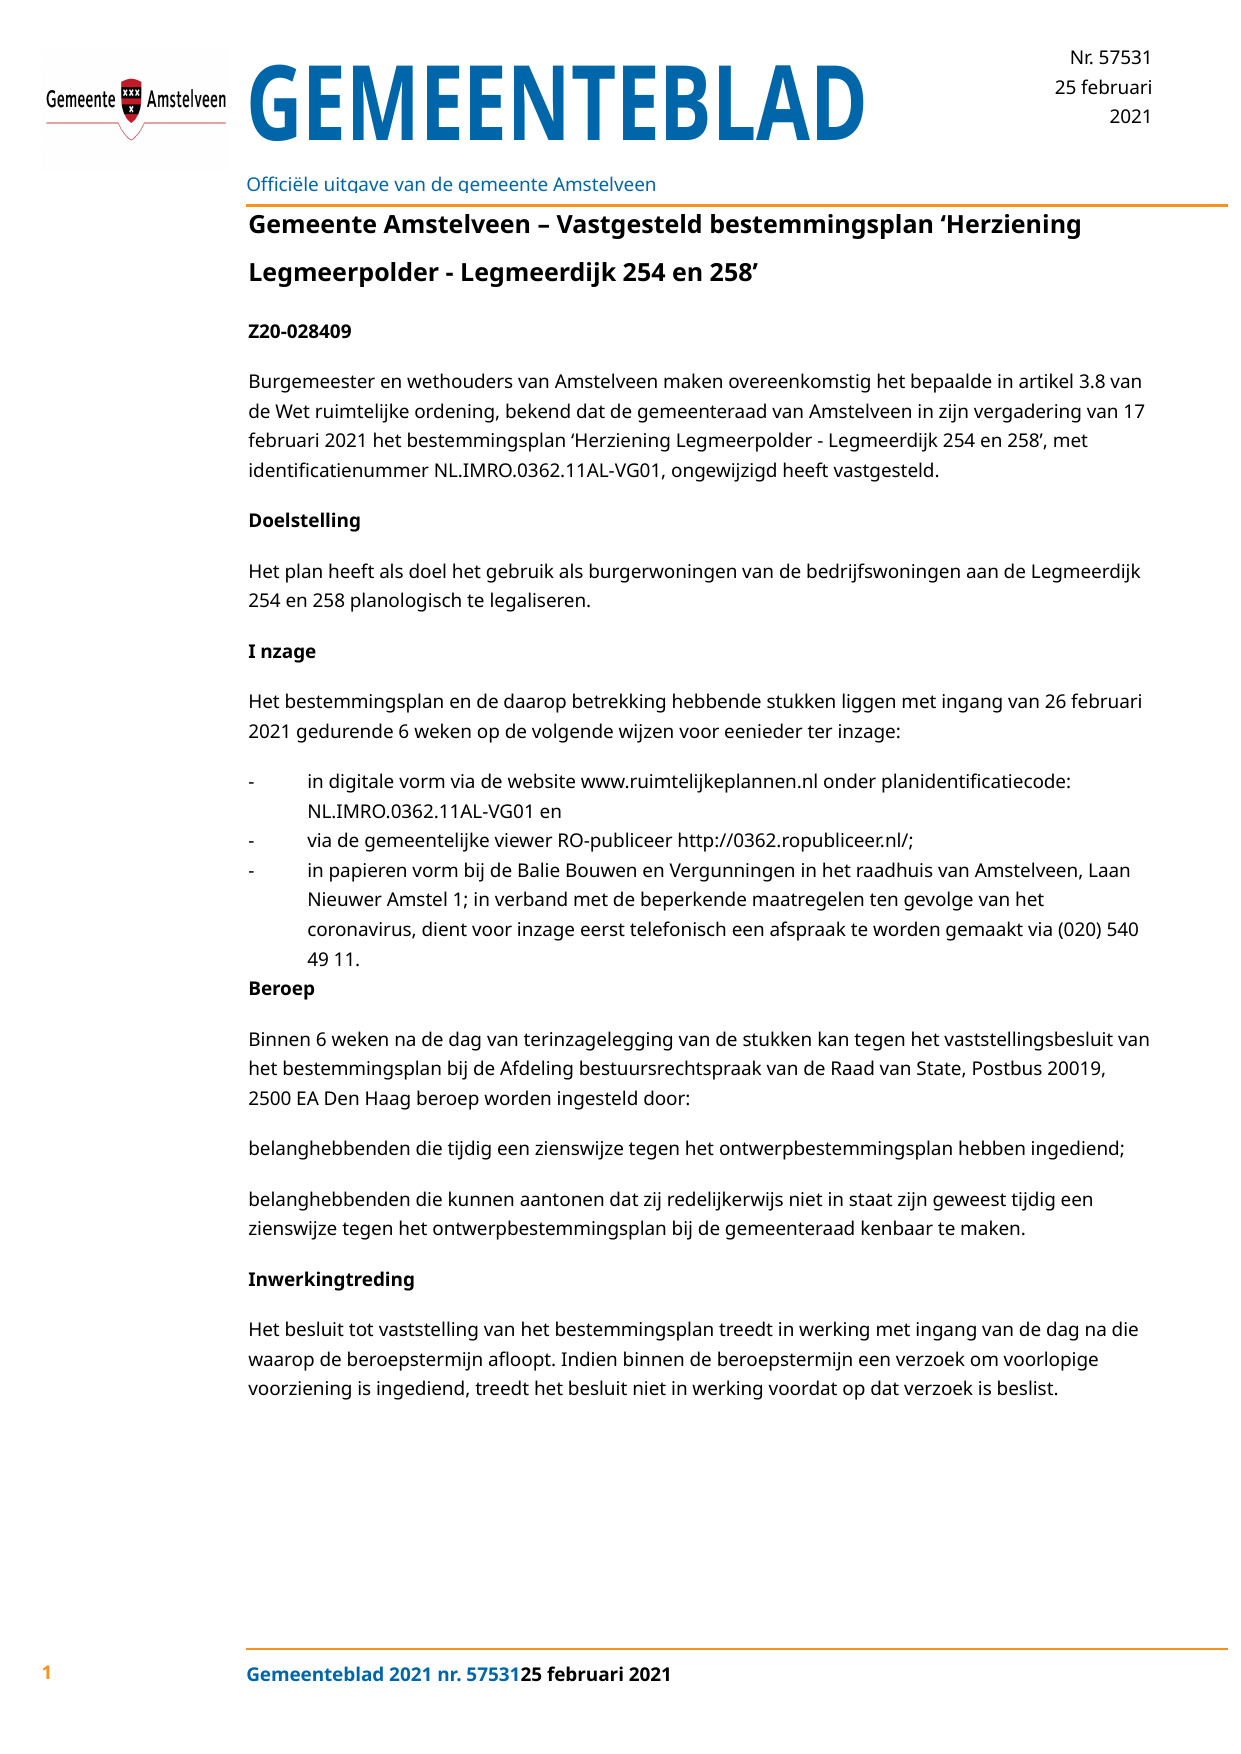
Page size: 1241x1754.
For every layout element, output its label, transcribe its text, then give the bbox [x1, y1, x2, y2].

text belanghebbenden die kunnen aantonen dat zij redelijkerwijs niet in staat zijn geweest tijdig een zienswijze tegen het ontwerpbestemmingsplan bij de gemeenteraad kenbaar te maken. [248, 1186, 1152, 1241]
text Inwerkingtreding [248, 1266, 1152, 1292]
text Burgemeester en wethouders van Amstelveen maken overeenkomstig het bepaalde in artikel 3.8 van de Wet ruimtelijke ordening, bekend dat de gemeenteraad van Amstelveen in zijn vergadering van 17 februari 2021 het bestemmingsplan ‘Herziening Legmeerpolder - Legmeerdijk 254 en 258’, met identificatienummer NL.IMRO.0362.11AL-VG01, ongewijzigd heeft vastgesteld. [248, 368, 1152, 483]
text Het plan heeft als doel het gebruik als burgerwoningen van de bedrijfswoningen aan de Legmeerdijk 254 en 258 planologisch te legaliseren. [248, 558, 1152, 613]
text Z20-028409 [248, 318, 1152, 344]
text Het bestemmingsplan en de daarop betrekking hebbende stukken liggen met ingang van 26 februari 2021 gedurende 6 weken op de volgende wijzen voor eenieder ter inzage: [248, 688, 1152, 744]
list via de gemeentelijke viewer RO-publiceer http://0362.ropubliceer.nl/; [248, 827, 1152, 853]
text Binnen 6 weken na de dag van terinzagelegging van de stukken kan tegen het vaststellingsbesluit van het bestemmingsplan bij de Afdeling bestuursrechtspraak van de Raad van State, Postbus 20019, 2500 EA Den Haag beroep worden ingesteld door: [248, 1026, 1152, 1111]
text I nzage [248, 638, 1152, 664]
text Het besluit tot vaststelling van het bestemmingsplan treedt in werking met ingang van de dag na die waarop de beroepstermijn afloopt. Indien binnen de beroepstermijn een verzoek om voorlopige voorziening is ingediend, treedt het besluit niet in werking voordat op dat verzoek is beslist. [248, 1316, 1152, 1401]
list in papieren vorm bij de Balie Bouwen en Vergunningen in het raadhuis van Amstelveen, Laan Nieuwer Amstel 1; in verband met de beperkende maatregelen ten gevolge van het coronavirus, dient voor inzage eerst telefonisch een afspraak te worden gemaakt via (020) 540 49 11. [248, 857, 1152, 972]
picture [41, 47, 231, 172]
text Gemeente Amstelveen – Vastgesteld bestemmingsplan ‘Herziening Legmeerpolder - Legmeerdijk 254 en 258’ [248, 207, 1152, 288]
list in digitale vorm via de website www.ruimtelijkeplannen.nl onder planidentificatiecode: NL.IMRO.0362.11AL-VG01 en [248, 768, 1152, 824]
text Beroep [248, 975, 1152, 1001]
text belanghebbenden die tijdig een zienswijze tegen het ontwerpbestemmingsplan hebben ingediend; [248, 1135, 1152, 1161]
text Doelstelling [248, 507, 1152, 533]
